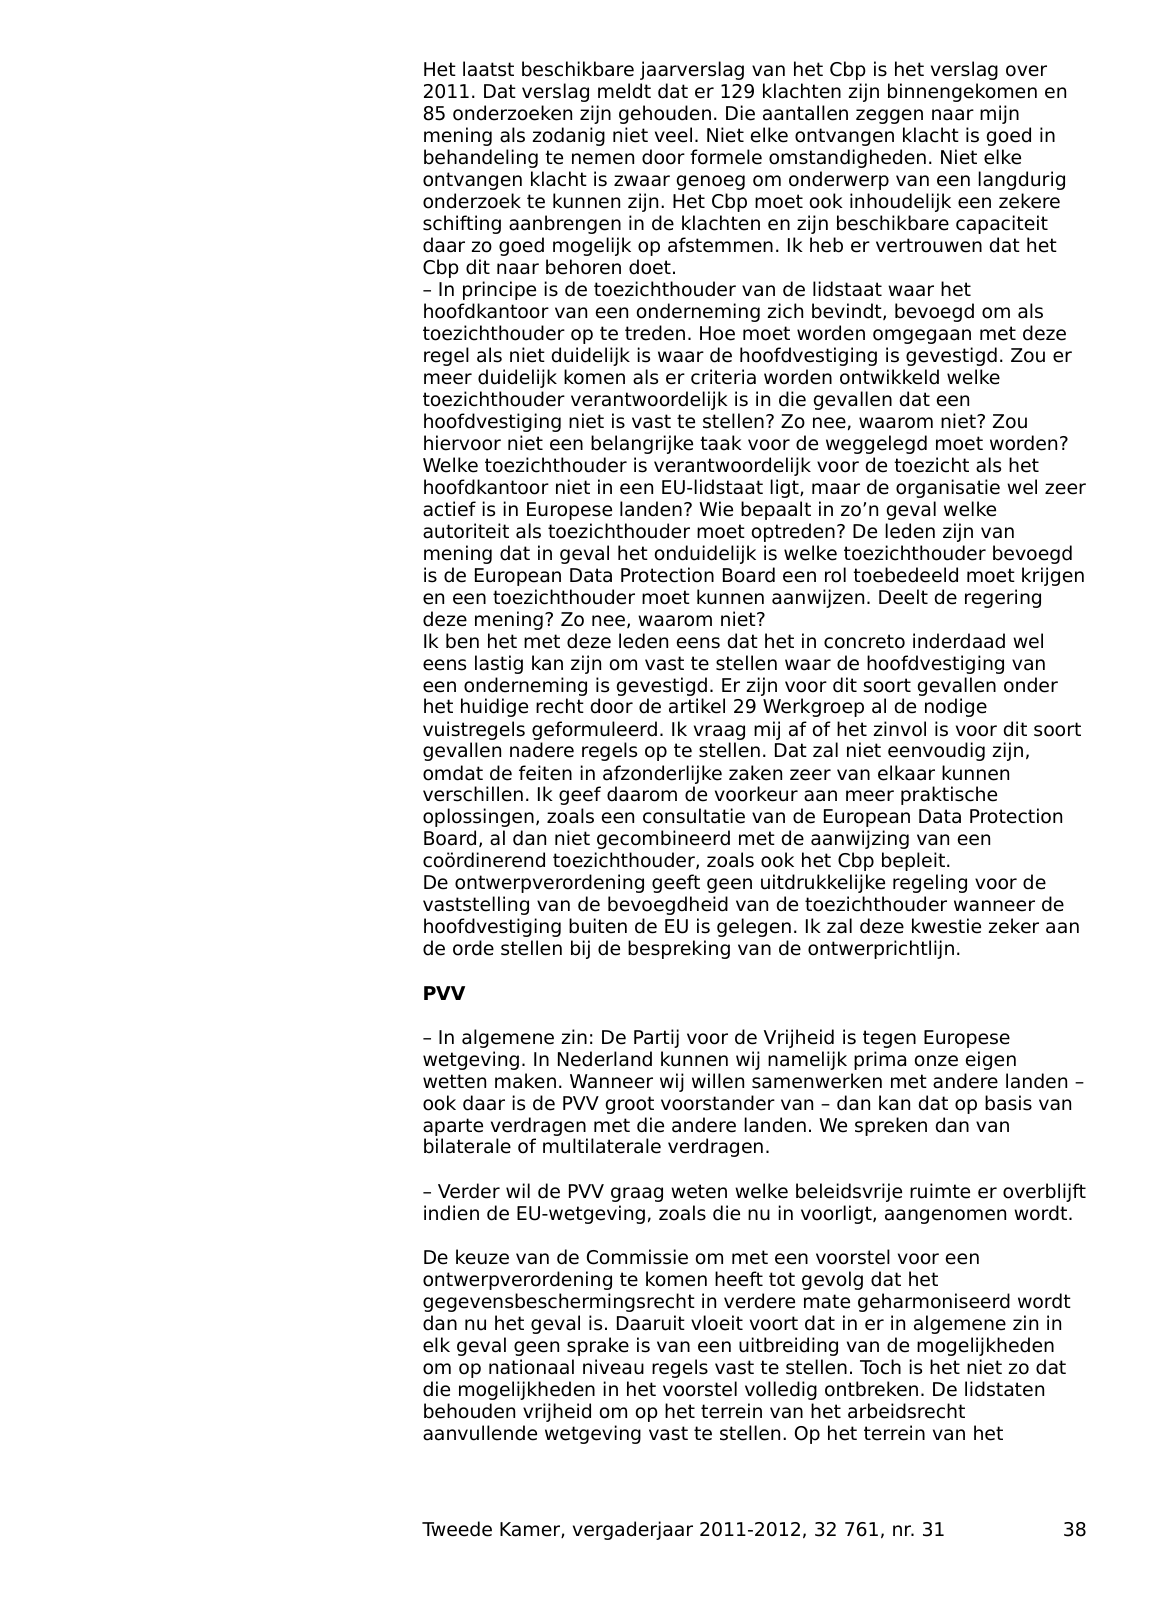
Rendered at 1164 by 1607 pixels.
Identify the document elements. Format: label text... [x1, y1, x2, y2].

text – In principe is de toezichthouder van de lidstaat waar het hoofdkantoor van een onderneming zich bevindt, bevoegd om als toezichthouder op te treden. Hoe moet worden omgegaan met deze regel als niet duidelijk is waar de hoofdvestiging is gevestigd. Zou er meer duidelijk komen als er criteria worden ontwikkeld welke toezichthouder verantwoordelijk is in die gevallen dat een hoofdvestiging niet is vast te stellen? Zo nee, waarom niet? Zou hiervoor niet een belangrijke taak voor de weggelegd moet worden? Welke toezichthouder is verantwoordelijk voor de toezicht als het hoofdkantoor niet in een EU-lidstaat ligt, maar de organisatie wel zeer actief is in Europese landen? Wie bepaalt in zo’n geval welke autoriteit als toezichthouder moet optreden? De leden zijn van mening dat in geval het onduidelijk is welke toezichthouder bevoegd is de European Data Protection Board een rol toebedeeld moet krijgen en een toezichthouder moet kunnen aanwijzen. Deelt de regering deze mening? Zo nee, waarom niet? [422, 279, 1087, 631]
text – In algemene zin: De Partij voor de Vrijheid is tegen Europese wetgeving. In Nederland kunnen wij namelijk prima onze eigen wetten maken. Wanneer wij willen samenwerken met andere landen – ook daar is de PVV groot voorstander van – dan kan dat op basis van aparte verdragen met die andere landen. We spreken dan van bilaterale of multilaterale verdragen. [422, 1027, 1087, 1158]
text – Verder wil de PVV graag weten welke beleidsvrije ruimte er overblijft indien de EU-wetgeving, zoals die nu in voorligt, aangenomen wordt. [422, 1181, 1087, 1224]
text Het laatst beschikbare jaarverslag van het Cbp is het verslag over 2011. Dat verslag meldt dat er 129 klachten zijn binnengekomen en 85 onderzoeken zijn gehouden. Die aantallen zeggen naar mijn mening als zodanig niet veel. Niet elke ontvangen klacht is goed in behandeling te nemen door formele omstandigheden. Niet elke ontvangen klacht is zwaar genoeg om onderwerp van een langdurig onderzoek te kunnen zijn. Het Cbp moet ook inhoudelijk een zekere schifting aanbrengen in de klachten en zijn beschikbare capaciteit daar zo goed mogelijk op afstemmen. Ik heb er vertrouwen dat het Cbp dit naar behoren doet. [422, 59, 1087, 279]
text De ontwerpverordening geeft geen uitdrukkelijke regeling voor de vaststelling van de bevoegdheid van de toezichthouder wanneer de hoofdvestiging buiten de EU is gelegen. Ik zal deze kwestie zeker aan de orde stellen bij de bespreking van de ontwerprichtlijn. [422, 872, 1087, 960]
subtitle PVV [422, 982, 1087, 1004]
text Ik ben het met deze leden eens dat het in concreto inderdaad wel eens lastig kan zijn om vast te stellen waar de hoofdvestiging van een onderneming is gevestigd. Er zijn voor dit soort gevallen onder het huidige recht door de artikel 29 Werkgroep al de nodige vuistregels geformuleerd. Ik vraag mij af of het zinvol is voor dit soort gevallen nadere regels op te stellen. Dat zal niet eenvoudig zijn, omdat de feiten in afzonderlijke zaken zeer van elkaar kunnen verschillen. Ik geef daarom de voorkeur aan meer praktische oplossingen, zoals een consultatie van de European Data Protection Board, al dan niet gecombineerd met de aanwijzing van een coördinerend toezichthouder, zoals ook het Cbp bepleit. [422, 631, 1087, 872]
text De keuze van de Commissie om met een voorstel voor een ontwerpverordening te komen heeft tot gevolg dat het gegevensbeschermingsrecht in verdere mate geharmoniseerd wordt dan nu het geval is. Daaruit vloeit voort dat in er in algemene zin in elk geval geen sprake is van een uitbreiding van de mogelijkheden om op nationaal niveau regels vast te stellen. Toch is het niet zo dat die mogelijkheden in het voorstel volledig ontbreken. De lidstaten behouden vrijheid om op het terrein van het arbeidsrecht aanvullende wetgeving vast te stellen. Op het terrein van het [422, 1247, 1087, 1444]
